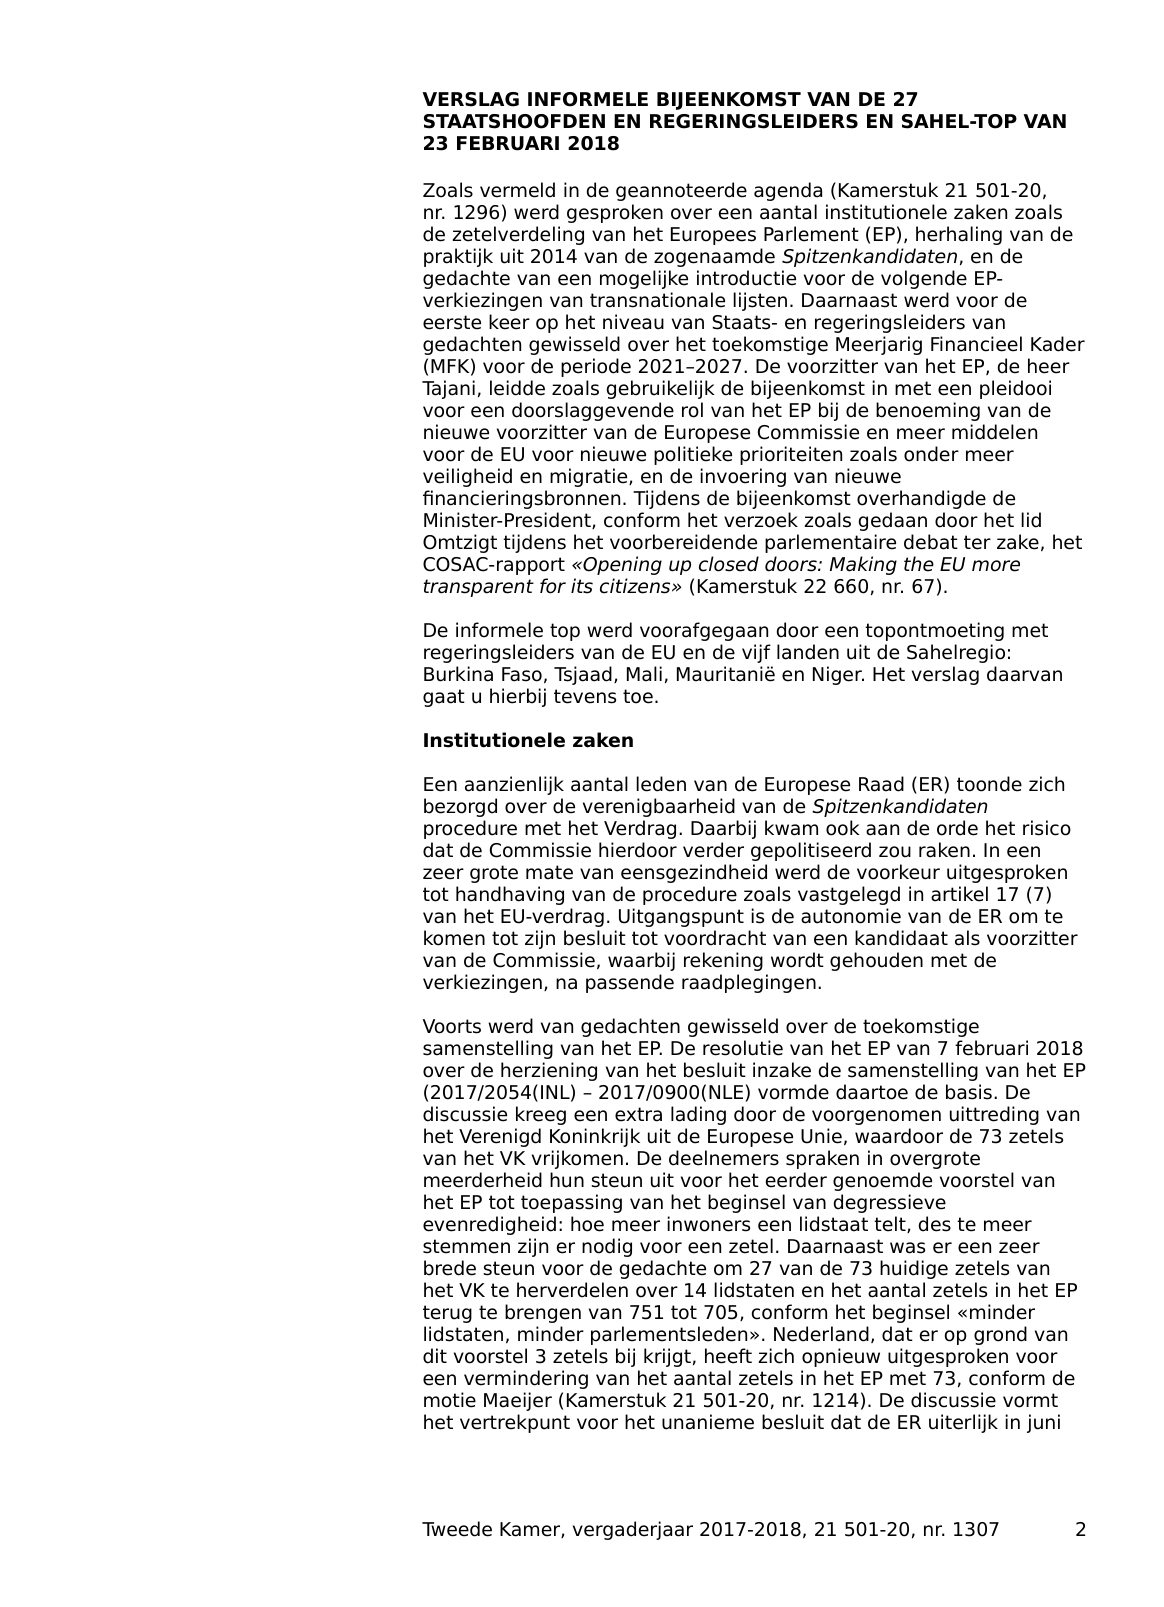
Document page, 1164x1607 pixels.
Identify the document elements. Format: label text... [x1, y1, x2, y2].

text Zoals vermeld in de geannoteerde agenda (Kamerstuk 21 501-20, nr. 1296) werd gesproken over een aantal institutionele zaken zoals de zetelverdeling van het Europees Parlement (EP), herhaling van de praktijk uit 2014 van de zogenaamde Spitzenkandidaten, en de gedachte van een mogelijke introductie voor de volgende EP-verkiezingen van transnationale lijsten. Daarnaast werd voor de eerste keer op het niveau van Staats- en regeringsleiders van gedachten gewisseld over het toekomstige Meerjarig Financieel Kader (MFK) voor de periode 2021–2027. De voorzitter van het EP, de heer Tajani, leidde zoals gebruikelijk de bijeenkomst in met een pleidooi voor een doorslaggevende rol van het EP bij de benoeming van de nieuwe voorzitter van de Europese Commissie en meer middelen voor de EU voor nieuwe politieke prioriteiten zoals onder meer veiligheid en migratie, en de invoering van nieuwe financieringsbronnen. Tijdens de bijeenkomst overhandigde de Minister-President, conform het verzoek zoals gedaan door het lid Omtzigt tijdens het voorbereidende parlementaire debat ter zake, het COSAC-rapport «Opening up closed doors: Making the EU more transparent for its citizens» (Kamerstuk 22 660, nr. 67). [422, 180, 1087, 598]
text Een aanzienlijk aantal leden van de Europese Raad (ER) toonde zich bezorgd over de verenigbaarheid van de Spitzenkandidaten procedure met het Verdrag. Daarbij kwam ook aan de orde het risico dat de Commissie hierdoor verder gepolitiseerd zou raken. In een zeer grote mate van eensgezindheid werd de voorkeur uitgesproken tot handhaving van de procedure zoals vastgelegd in artikel 17 (7) van het EU-verdrag. Uitgangspunt is de autonomie van de ER om te komen tot zijn besluit tot voordracht van een kandidaat als voorzitter van de Commissie, waarbij rekening wordt gehouden met de verkiezingen, na passende raadplegingen. [422, 774, 1087, 994]
subtitle VERSLAG INFORMELE BIJEENKOMST VAN DE 27 STAATSHOOFDEN EN REGERINGSLEIDERS EN SAHEL-TOP VAN 23 FEBRUARI 2018 [422, 89, 1087, 155]
subtitle Institutionele zaken [422, 730, 1087, 752]
text De informele top werd voorafgegaan door een topontmoeting met regeringsleiders van de EU en de vijf landen uit de Sahelregio: Burkina Faso, Tsjaad, Mali, Mauritanië en Niger. Het verslag daarvan gaat u hierbij tevens toe. [422, 620, 1087, 708]
text Voorts werd van gedachten gewisseld over de toekomstige samenstelling van het EP. De resolutie van het EP van 7 februari 2018 over de herziening van het besluit inzake de samenstelling van het EP (2017/2054(INL) – 2017/0900(NLE) vormde daartoe de basis. De discussie kreeg een extra lading door de voorgenomen uittreding van het Verenigd Koninkrijk uit de Europese Unie, waardoor de 73 zetels van het VK vrijkomen. De deelnemers spraken in overgrote meerderheid hun steun uit voor het eerder genoemde voorstel van het EP tot toepassing van het beginsel van degressieve evenredigheid: hoe meer inwoners een lidstaat telt, des te meer stemmen zijn er nodig voor een zetel. Daarnaast was er een zeer brede steun voor de gedachte om 27 van de 73 huidige zetels van het VK te herverdelen over 14 lidstaten en het aantal zetels in het EP terug te brengen van 751 tot 705, conform het beginsel «minder lidstaten, minder parlementsleden». Nederland, dat er op grond van dit voorstel 3 zetels bij krijgt, heeft zich opnieuw uitgesproken voor een vermindering van het aantal zetels in het EP met 73, conform de motie Maeijer (Kamerstuk 21 501-20, nr. 1214). De discussie vormt het vertrekpunt voor het unanieme besluit dat de ER uiterlijk in juni [422, 1016, 1087, 1434]
